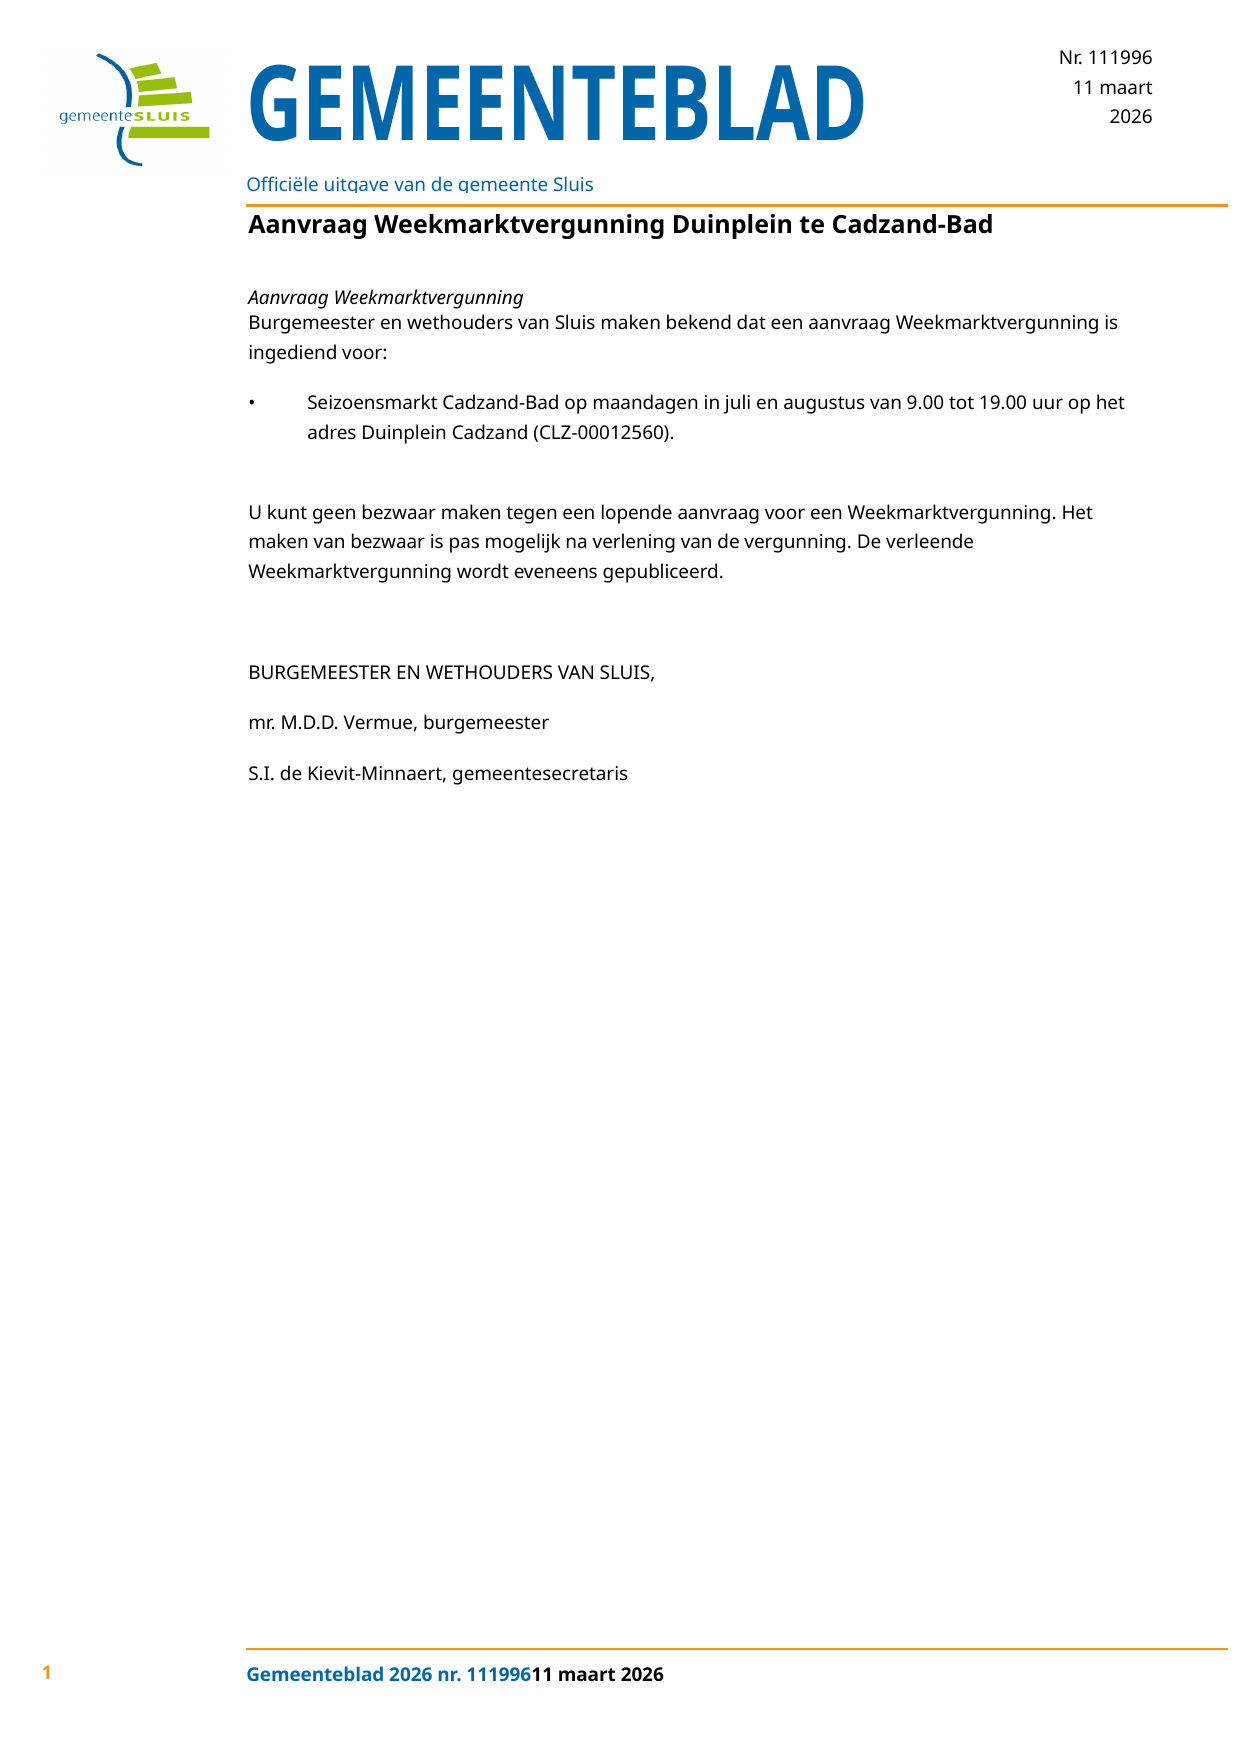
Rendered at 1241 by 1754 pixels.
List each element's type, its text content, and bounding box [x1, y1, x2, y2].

text Burgemeester en wethouders van Sluis maken bekend dat een aanvraag Weekmarktvergunning is ingediend voor: [248, 309, 1152, 365]
text BURGEMEESTER EN WETHOUDERS VAN SLUIS, [248, 659, 1152, 685]
picture [41, 47, 231, 172]
text Aanvraag Weekmarktvergunning [248, 284, 1152, 309]
text Aanvraag Weekmarktvergunning Duinplein te Cadzand-Bad [248, 207, 1152, 241]
text U kunt geen bezwaar maken tegen een lopende aanvraag voor een Weekmarktvergunning. Het maken van bezwaar is pas mogelijk na verlening van de vergunning. De verleende Weekmarktvergunning wordt eveneens gepubliceerd. [248, 499, 1152, 584]
list Seizoensmarkt Cadzand-Bad op maandagen in juli en augustus van 9.00 tot 19.00 uur op het adres Duinplein Cadzand (CLZ-00012560). [248, 389, 1152, 445]
text S.I. de Kievit-Minnaert, gemeentesecretaris [248, 760, 1152, 786]
text mr. M.D.D. Vermue, burgemeester [248, 709, 1152, 735]
